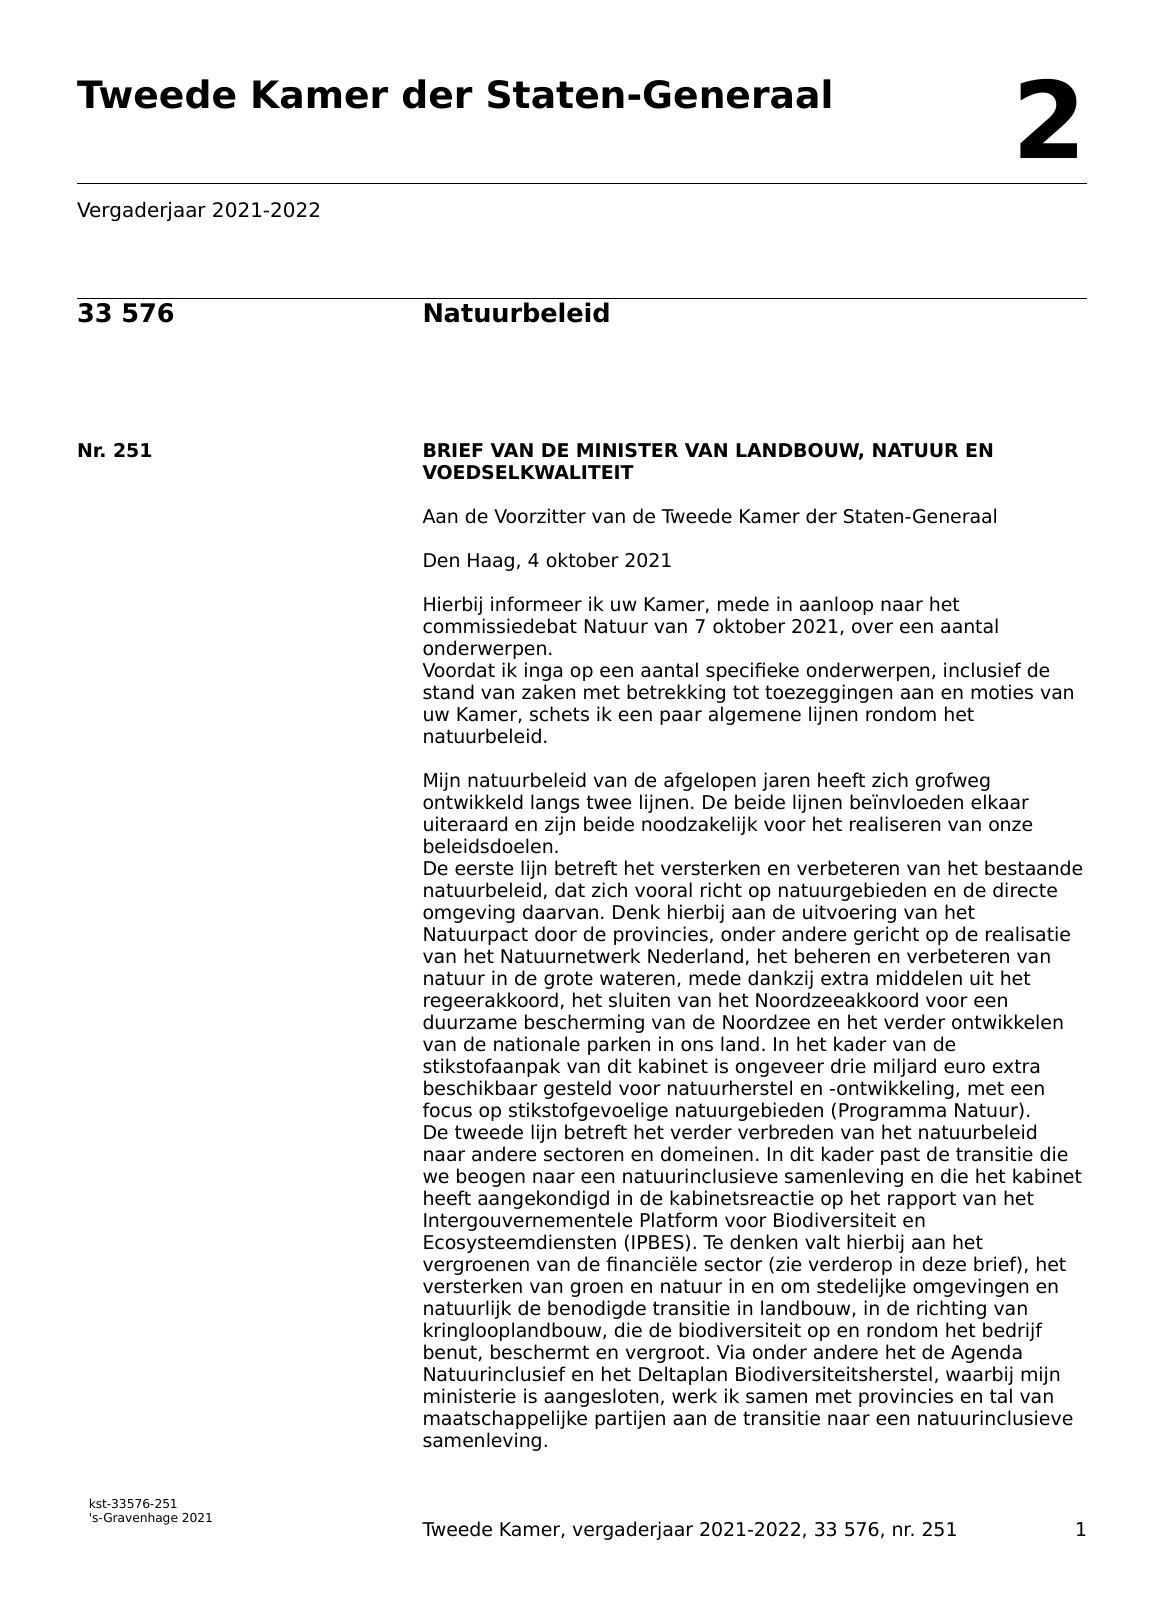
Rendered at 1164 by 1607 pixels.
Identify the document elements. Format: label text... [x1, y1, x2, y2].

table_header 2 [886, 59, 1087, 183]
subtitle 33 576 Natuurbeleid [77, 299, 1087, 329]
table_cell Vergaderjaar 2021-2022 [77, 184, 1087, 298]
text Mijn natuurbeleid van de afgelopen jaren heeft zich grofweg ontwikkeld langs twee lijnen. De beide lijnen beïnvloeden elkaar uiteraard en zijn beide noodzakelijk voor het realiseren van onze beleidsdoelen. [422, 770, 1087, 858]
text De eerste lijn betreft het versterken en verbeteren van het bestaande natuurbeleid, dat zich vooral richt op natuurgebieden en de directe omgeving daarvan. Denk hierbij aan de uitvoering van het Natuurpact door de provincies, onder andere gericht op de realisatie van het Natuurnetwerk Nederland, het beheren en verbeteren van natuur in de grote wateren, mede dankzij extra middelen uit het regeerakkoord, het sluiten van het Noordzeeakkoord voor een duurzame bescherming van de Noordzee en het verder ontwikkelen van de nationale parken in ons land. In het kader van de stikstofaanpak van dit kabinet is ongeveer drie miljard euro extra beschikbaar gesteld voor natuurherstel en -ontwikkeling, met een focus op stikstofgevoelige natuurgebieden (Programma Natuur). [422, 858, 1087, 1122]
table_header Tweede Kamer der Staten-Generaal [77, 59, 886, 183]
text Voordat ik inga op een aantal specifieke onderwerpen, inclusief de stand van zaken met betrekking tot toezeggingen aan en moties van uw Kamer, schets ik een paar algemene lijnen rondom het natuurbeleid. [422, 660, 1087, 748]
text Hierbij informeer ik uw Kamer, mede in aanloop naar het commissiedebat Natuur van 7 oktober 2021, over een aantal onderwerpen. [422, 594, 1087, 660]
text Den Haag, 4 oktober 2021 [422, 550, 1087, 572]
subtitle Nr. 251 BRIEF VAN DE MINISTER VAN LANDBOUW, NATUUR EN VOEDSELKWALITEIT [77, 440, 1087, 484]
text kst-33576-251 [88, 1497, 323, 1511]
text Aan de Voorzitter van de Tweede Kamer der Staten-Generaal [422, 506, 1087, 528]
text De tweede lijn betreft het verder verbreden van het natuurbeleid naar andere sectoren en domeinen. In dit kader past de transitie die we beogen naar een natuurinclusieve samenleving en die het kabinet heeft aangekondigd in de kabinetsreactie op het rapport van het Intergouvernementele Platform voor Biodiversiteit en Ecosysteemdiensten (IPBES). Te denken valt hierbij aan het vergroenen van de financiële sector (zie verderop in deze brief), het versterken van groen en natuur in en om stedelijke omgevingen en natuurlijk de benodigde transitie in landbouw, in de richting van kringlooplandbouw, die de biodiversiteit op en rondom het bedrijf benut, beschermt en vergroot. Via onder andere het de Agenda Natuurinclusief en het Deltaplan Biodiversiteitsherstel, waarbij mijn ministerie is aangesloten, werk ik samen met provincies en tal van maatschappelijke partijen aan de transitie naar een natuurinclusieve samenleving. [422, 1122, 1087, 1452]
text 's-Gravenhage 2021 [88, 1511, 323, 1525]
